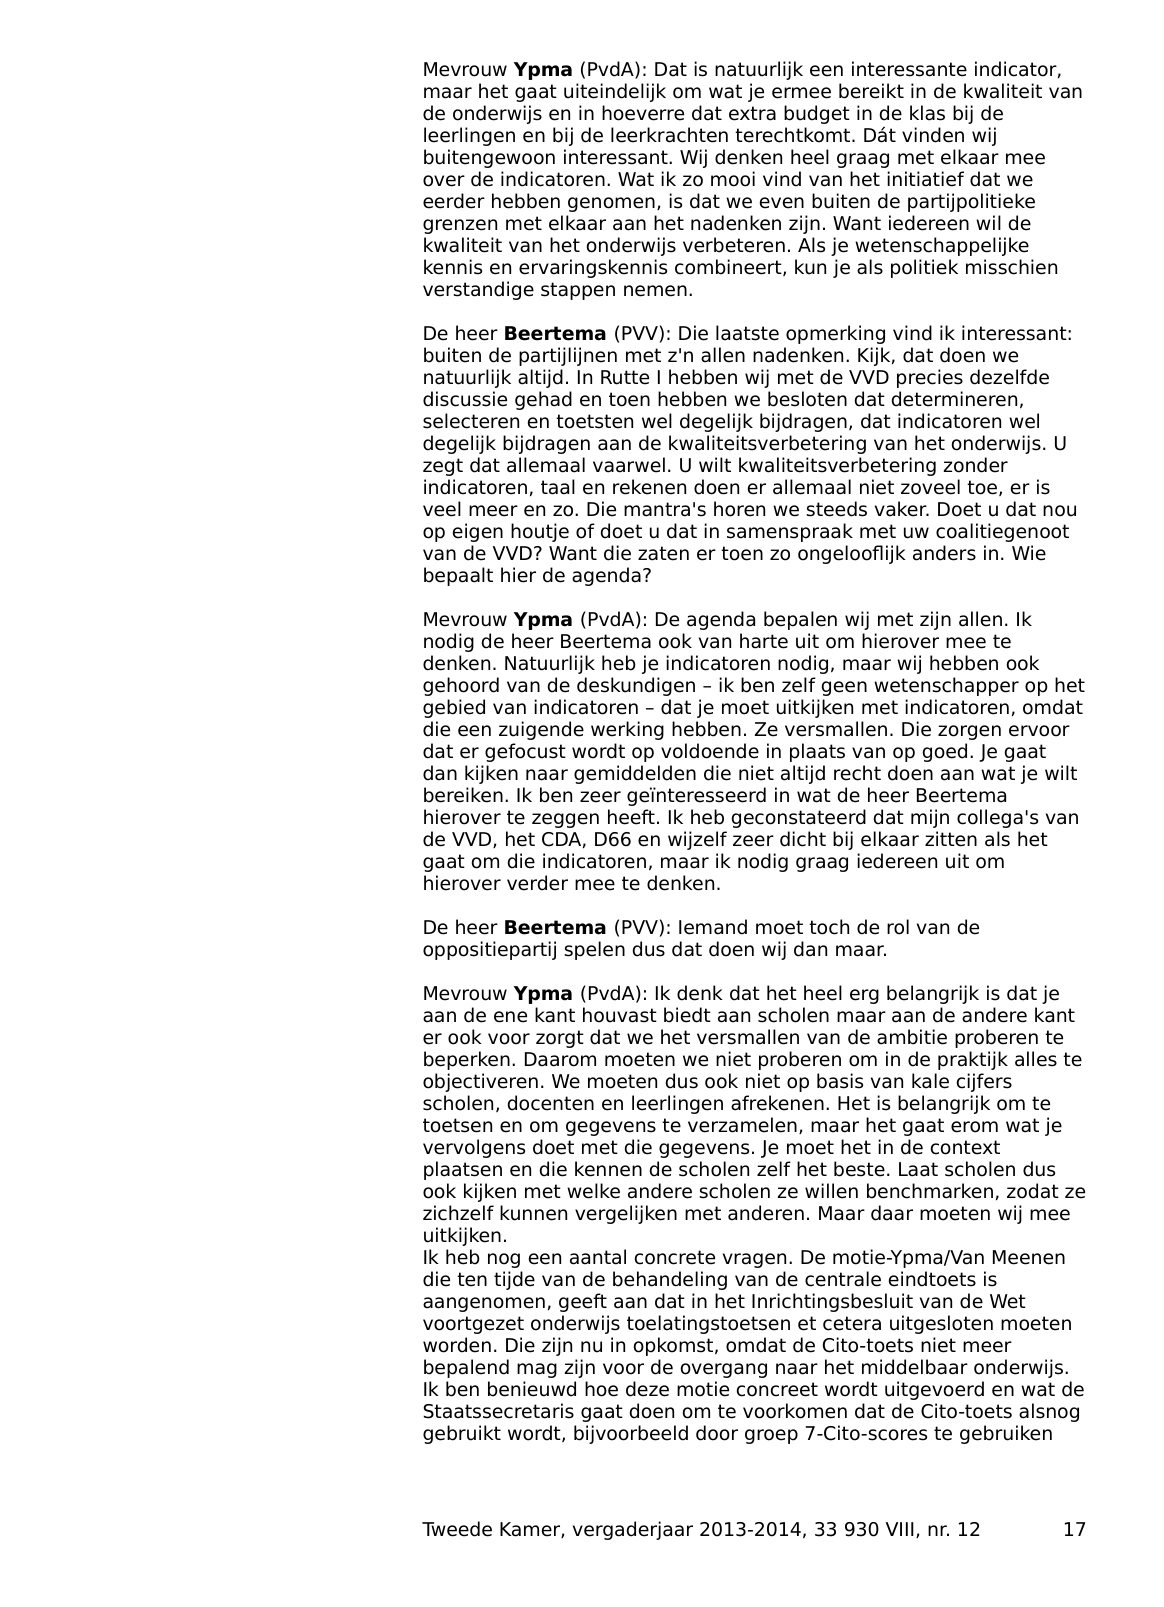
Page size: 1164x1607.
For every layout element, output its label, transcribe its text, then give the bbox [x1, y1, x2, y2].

text De heer Beertema (PVV): Die laatste opmerking vind ik interessant: buiten de partijlijnen met z'n allen nadenken. Kijk, dat doen we natuurlijk altijd. In Rutte I hebben wij met de VVD precies dezelfde discussie gehad en toen hebben we besloten dat determineren, selecteren en toetsten wel degelijk bijdragen, dat indicatoren wel degelijk bijdragen aan de kwaliteitsverbetering van het onderwijs. U zegt dat allemaal vaarwel. U wilt kwaliteitsverbetering zonder indicatoren, taal en rekenen doen er allemaal niet zoveel toe, er is veel meer en zo. Die mantra's horen we steeds vaker. Doet u dat nou op eigen houtje of doet u dat in samenspraak met uw coalitiegenoot van de VVD? Want die zaten er toen zo ongelooflijk anders in. Wie bepaalt hier de agenda? [422, 323, 1087, 587]
text Mevrouw Ypma (PvdA): Dat is natuurlijk een interessante indicator, maar het gaat uiteindelijk om wat je ermee bereikt in de kwaliteit van de onderwijs en in hoeverre dat extra budget in de klas bij de leerlingen en bij de leerkrachten terechtkomt. Dát vinden wij buitengewoon interessant. Wij denken heel graag met elkaar mee over de indicatoren. Wat ik zo mooi vind van het initiatief dat we eerder hebben genomen, is dat we even buiten de partijpolitieke grenzen met elkaar aan het nadenken zijn. Want iedereen wil de kwaliteit van het onderwijs verbeteren. Als je wetenschappelijke kennis en ervaringskennis combineert, kun je als politiek misschien verstandige stappen nemen. [422, 59, 1087, 301]
text Ik heb nog een aantal concrete vragen. De motie-Ypma/Van Meenen die ten tijde van de behandeling van de centrale eindtoets is aangenomen, geeft aan dat in het Inrichtingsbesluit van de Wet voortgezet onderwijs toelatingstoetsen et cetera uitgesloten moeten worden. Die zijn nu in opkomst, omdat de Cito-toets niet meer bepalend mag zijn voor de overgang naar het middelbaar onderwijs. Ik ben benieuwd hoe deze motie concreet wordt uitgevoerd en wat de Staatssecretaris gaat doen om te voorkomen dat de Cito-toets alsnog gebruikt wordt, bijvoorbeeld door groep 7-Cito-scores te gebruiken [422, 1247, 1087, 1444]
text Mevrouw Ypma (PvdA): De agenda bepalen wij met zijn allen. Ik nodig de heer Beertema ook van harte uit om hierover mee te denken. Natuurlijk heb je indicatoren nodig, maar wij hebben ook gehoord van de deskundigen – ik ben zelf geen wetenschapper op het gebied van indicatoren – dat je moet uitkijken met indicatoren, omdat die een zuigende werking hebben. Ze versmallen. Die zorgen ervoor dat er gefocust wordt op voldoende in plaats van op goed. Je gaat dan kijken naar gemiddelden die niet altijd recht doen aan wat je wilt bereiken. Ik ben zeer geïnteresseerd in wat de heer Beertema hierover te zeggen heeft. Ik heb geconstateerd dat mijn collega's van de VVD, het CDA, D66 en wijzelf zeer dicht bij elkaar zitten als het gaat om die indicatoren, maar ik nodig graag iedereen uit om hierover verder mee te denken. [422, 609, 1087, 895]
text De heer Beertema (PVV): Iemand moet toch de rol van de oppositiepartij spelen dus dat doen wij dan maar. [422, 917, 1087, 961]
text Mevrouw Ypma (PvdA): Ik denk dat het heel erg belangrijk is dat je aan de ene kant houvast biedt aan scholen maar aan de andere kant er ook voor zorgt dat we het versmallen van de ambitie proberen te beperken. Daarom moeten we niet proberen om in de praktijk alles te objectiveren. We moeten dus ook niet op basis van kale cijfers scholen, docenten en leerlingen afrekenen. Het is belangrijk om te toetsen en om gegevens te verzamelen, maar het gaat erom wat je vervolgens doet met die gegevens. Je moet het in de context plaatsen en die kennen de scholen zelf het beste. Laat scholen dus ook kijken met welke andere scholen ze willen benchmarken, zodat ze zichzelf kunnen vergelijken met anderen. Maar daar moeten wij mee uitkijken. [422, 983, 1087, 1247]
